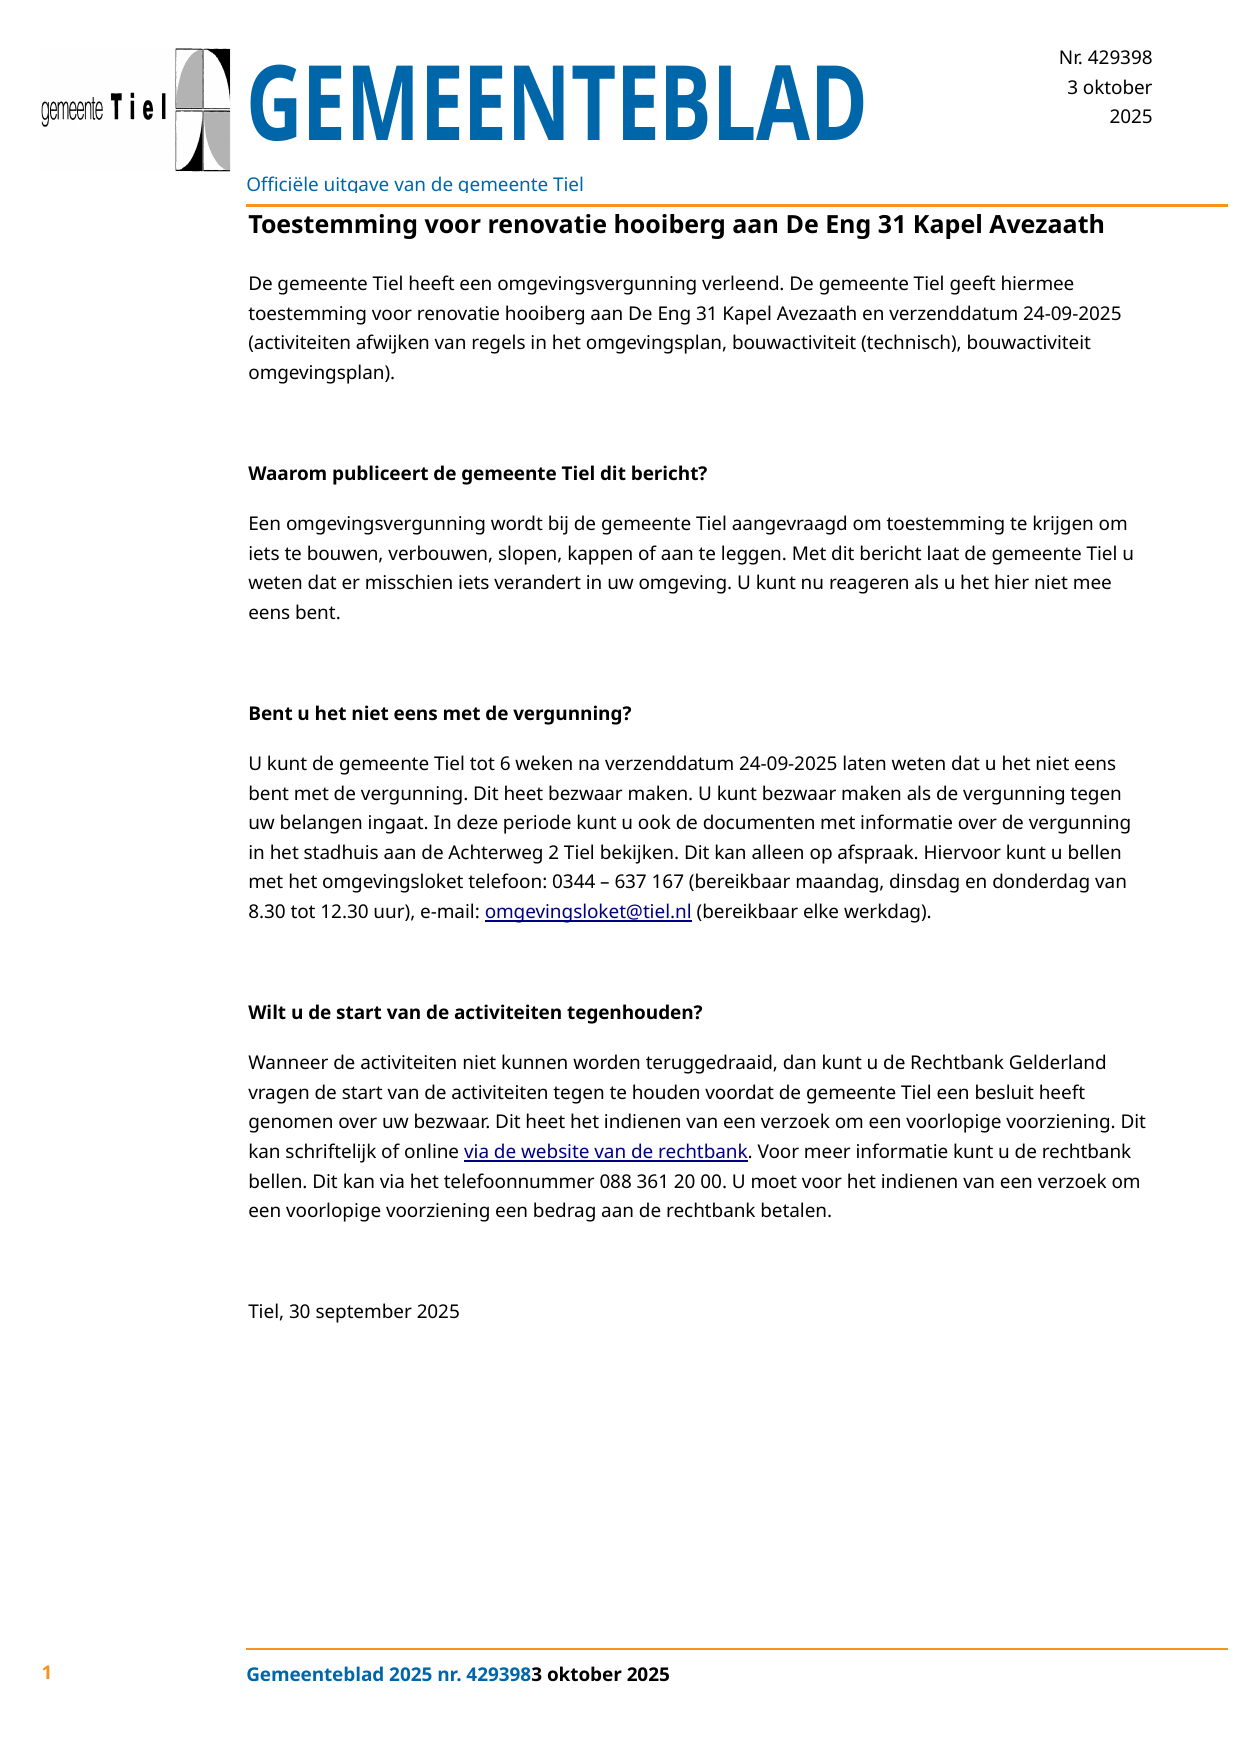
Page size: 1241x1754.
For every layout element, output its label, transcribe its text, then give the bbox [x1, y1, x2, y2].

text De gemeente Tiel heeft een omgevingsvergunning verleend. De gemeente Tiel geeft hiermee toestemming voor renovatie hooiberg aan De Eng 31 Kapel Avezaath en verzenddatum 24-09-2025 (activiteiten afwijken van regels in het omgevingsplan, bouwactiviteit (technisch), bouwactiviteit omgevingsplan). [248, 270, 1152, 385]
text Bent u het niet eens met de vergunning? [248, 700, 1152, 726]
text U kunt de gemeente Tiel tot 6 weken na verzenddatum 24-09-2025 laten weten dat u het niet eens bent met de vergunning. Dit heet bezwaar maken. U kunt bezwaar maken als de vergunning tegen uw belangen ingaat. In deze periode kunt u ook de documenten met informatie over de vergunning in het stadhuis aan de Achterweg 2 Tiel bekijken. Dit kan alleen op afspraak. Hiervoor kunt u bellen met het omgevingsloket telefoon: 0344 – 637 167 (bereikbaar maandag, dinsdag en donderdag van 8.30 tot 12.30 uur), e-mail: omgevingsloket@tiel.nl (bereikbaar elke werkdag). [248, 750, 1152, 924]
text Een omgevingsvergunning wordt bij de gemeente Tiel aangevraagd om toestemming te krijgen om iets te bouwen, verbouwen, slopen, kappen of aan te leggen. Met dit bericht laat de gemeente Tiel u weten dat er misschien iets verandert in uw omgeving. U kunt nu reageren als u het hier niet mee eens bent. [248, 510, 1152, 625]
picture [41, 47, 231, 172]
text Tiel, 30 september 2025 [248, 1298, 1152, 1324]
text Toestemming voor renovatie hooiberg aan De Eng 31 Kapel Avezaath [248, 207, 1152, 241]
text Wilt u de start van de activiteiten tegenhouden? [248, 999, 1152, 1025]
text Waarom publiceert de gemeente Tiel dit bericht? [248, 460, 1152, 486]
text Wanneer de activiteiten niet kunnen worden teruggedraaid, dan kunt u de Rechtbank Gelderland vragen de start van de activiteiten tegen te houden voordat de gemeente Tiel een besluit heeft genomen over uw bezwaar. Dit heet het indienen van een verzoek om een voorlopige voorziening. Dit kan schriftelijk of online via de website van de rechtbank. Voor meer informatie kunt u de rechtbank bellen. Dit kan via het telefoonnummer 088 361 20 00. U moet voor het indienen van een verzoek om een voorlopige voorziening een bedrag aan de rechtbank betalen. [248, 1049, 1152, 1223]
